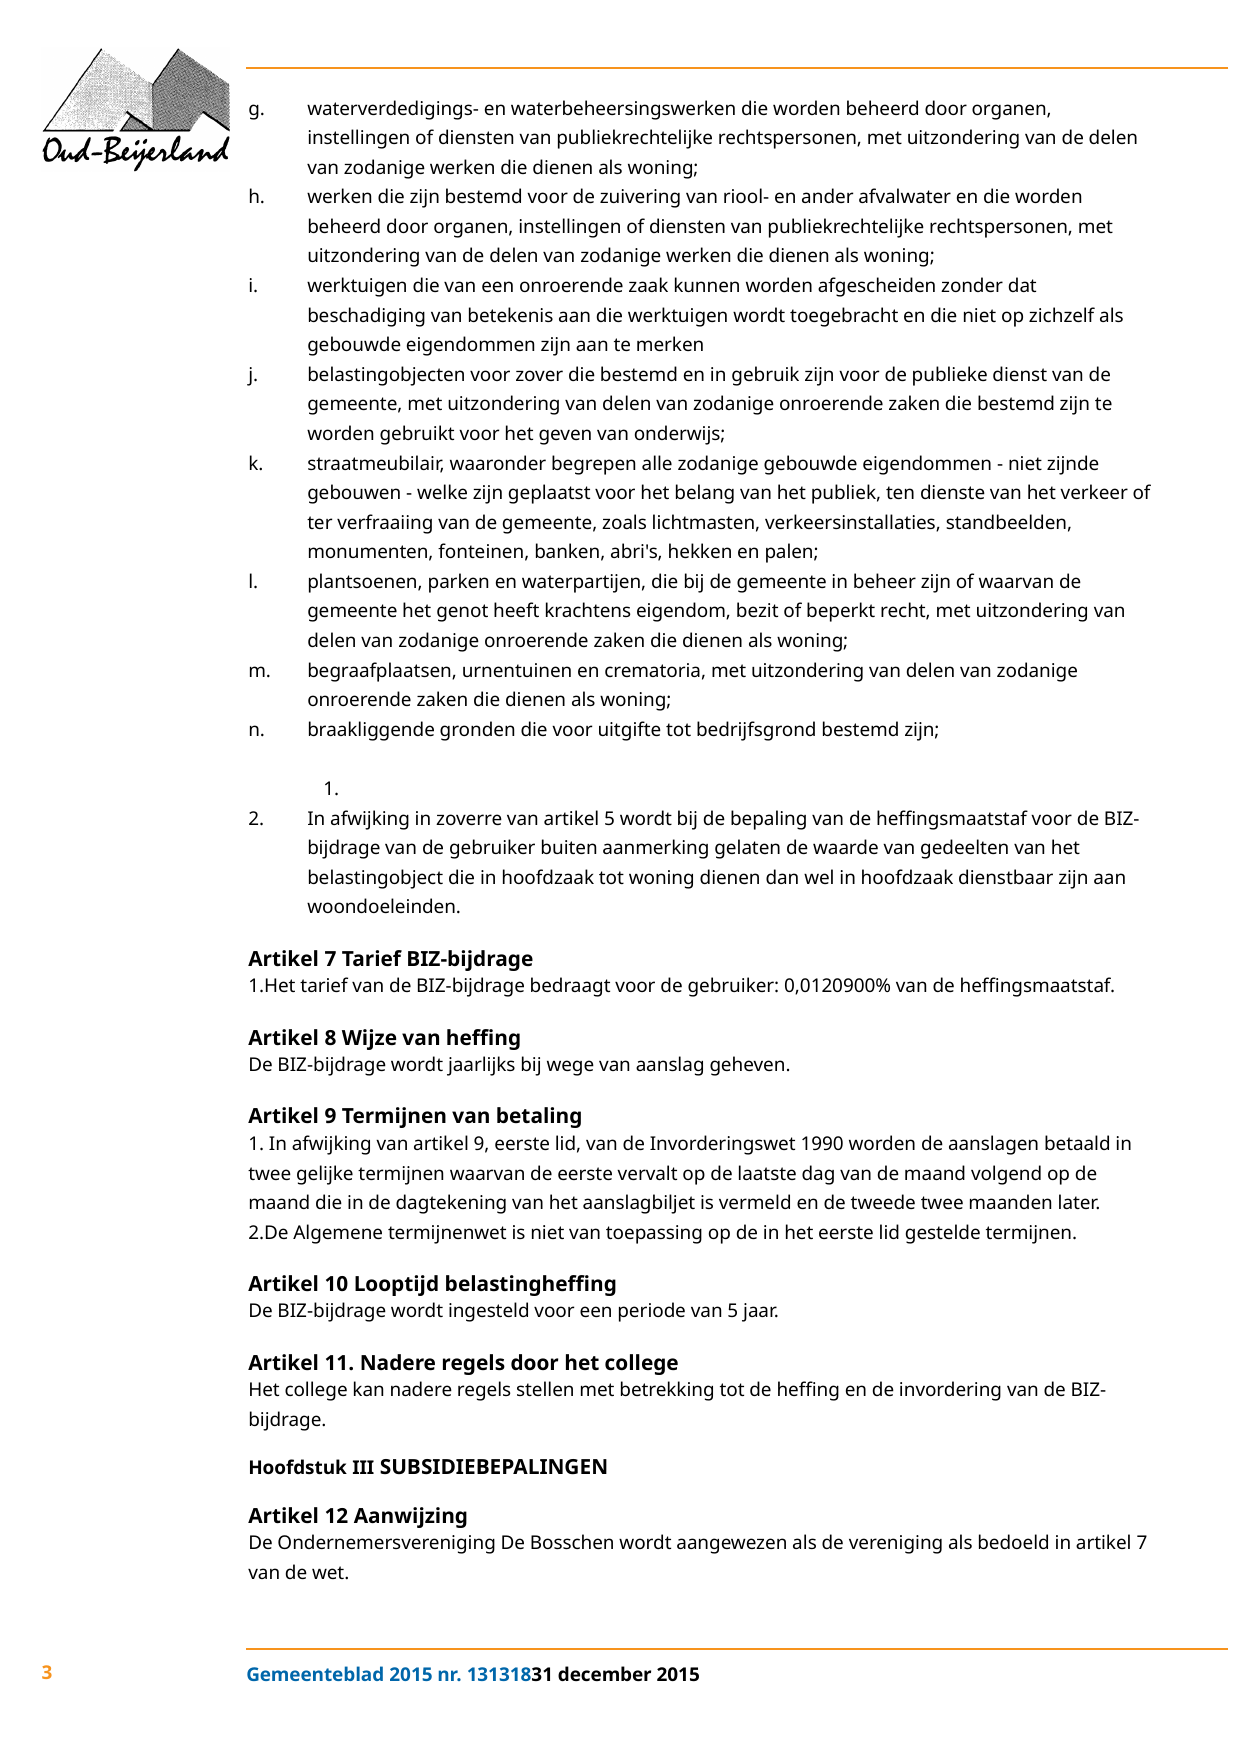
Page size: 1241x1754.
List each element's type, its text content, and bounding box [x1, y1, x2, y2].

text Artikel 9 Termijnen van betaling [248, 1102, 1152, 1130]
text Artikel 11. Nadere regels door het college [248, 1348, 1152, 1377]
text 1. In afwijking van artikel 9, eerste lid, van de Invorderingswet 1990 worden de aanslagen betaald in twee gelijke termijnen waarvan de eerste vervalt op de laatste dag van de maand volgend op de maand die in de dagtekening van het aanslagbiljet is vermeld en de tweede twee maanden later. [248, 1130, 1152, 1215]
text 1.Het tarief van de BIZ-bijdrage bedraagt voor de gebruiker: 0,0120900% van de heffingsmaatstaf. [248, 972, 1152, 998]
list waterverdedigings- en waterbeheersingswerken die worden beheerd door organen, instellingen of diensten van publiekrechtelijke rechtspersonen, met uitzondering van de delen van zodanige werken die dienen als woning; [248, 95, 1152, 180]
text Artikel 10 Looptijd belastingheffing [248, 1269, 1152, 1298]
list werktuigen die van een onroerende zaak kunnen worden afgescheiden zonder dat beschadiging van betekenis aan die werktuigen wordt toegebracht en die niet op zichzelf als gebouwde eigendommen zijn aan te merken [248, 272, 1152, 357]
text Artikel 7 Tarief BIZ-bijdrage [248, 944, 1152, 972]
list straatmeubilair, waaronder begrepen alle zodanige gebouwde eigendommen - niet zijnde gebouwen - welke zijn geplaatst voor het belang van het publiek, ten dienste van het verkeer of ter verfraaiing van de gemeente, zoals lichtmasten, verkeersinstallaties, standbeelden, monumenten, fonteinen, banken, abri's, hekken en palen; [248, 450, 1152, 564]
text De BIZ-bijdrage wordt jaarlijks bij wege van aanslag geheven. [248, 1051, 1152, 1077]
text De BIZ-bijdrage wordt ingesteld voor een periode van 5 jaar. [248, 1298, 1152, 1323]
list In afwijking in zoverre van artikel 5 wordt bij de bepaling van de heffingsmaatstaf voor de BIZ-bijdrage van de gebruiker buiten aanmerking gelaten de waarde van gedeelten van het belastingobject die in hoofdzaak tot woning dienen dan wel in hoofdzaak dienstbaar zijn aan woondoeleinden. [248, 805, 1152, 919]
list belastingobjecten voor zover die bestemd en in gebruik zijn voor de publieke dienst van de gemeente, met uitzondering van delen van zodanige onroerende zaken die bestemd zijn te worden gebruikt voor het geven van onderwijs; [248, 361, 1152, 446]
picture [41, 47, 231, 172]
list plantsoenen, parken en waterpartijen, die bij de gemeente in beheer zijn of waarvan de gemeente het genot heeft krachtens eigendom, bezit of beperkt recht, met uitzondering van delen van zodanige onroerende zaken die dienen als woning; [248, 568, 1152, 653]
text Hoofdstuk III SUBSIDIEBEPALINGEN [248, 1452, 1152, 1480]
list begraafplaatsen, urnentuinen en crematoria, met uitzondering van delen van zodanige onroerende zaken die dienen als woning; [248, 657, 1152, 712]
text Artikel 12 Aanwijzing [248, 1501, 1152, 1529]
text De Ondernemersvereniging De Bosschen wordt aangewezen als de vereniging als bedoeld in artikel 7 van de wet. [248, 1529, 1152, 1585]
text 2.De Algemene termijnenwet is niet van toepassing op de in het eerste lid gestelde termijnen. [248, 1219, 1152, 1244]
list werken die zijn bestemd voor de zuivering van riool- en ander afvalwater en die worden beheerd door organen, instellingen of diensten van publiekrechtelijke rechtspersonen, met uitzondering van de delen van zodanige werken die dienen als woning; [248, 183, 1152, 268]
text Het college kan nadere regels stellen met betrekking tot de heffing en de invordering van de BIZ-bijdrage. [248, 1377, 1152, 1432]
list braakliggende gronden die voor uitgifte tot bedrijfsgrond bestemd zijn; [248, 716, 1152, 742]
text Artikel 8 Wijze van heffing [248, 1023, 1152, 1051]
